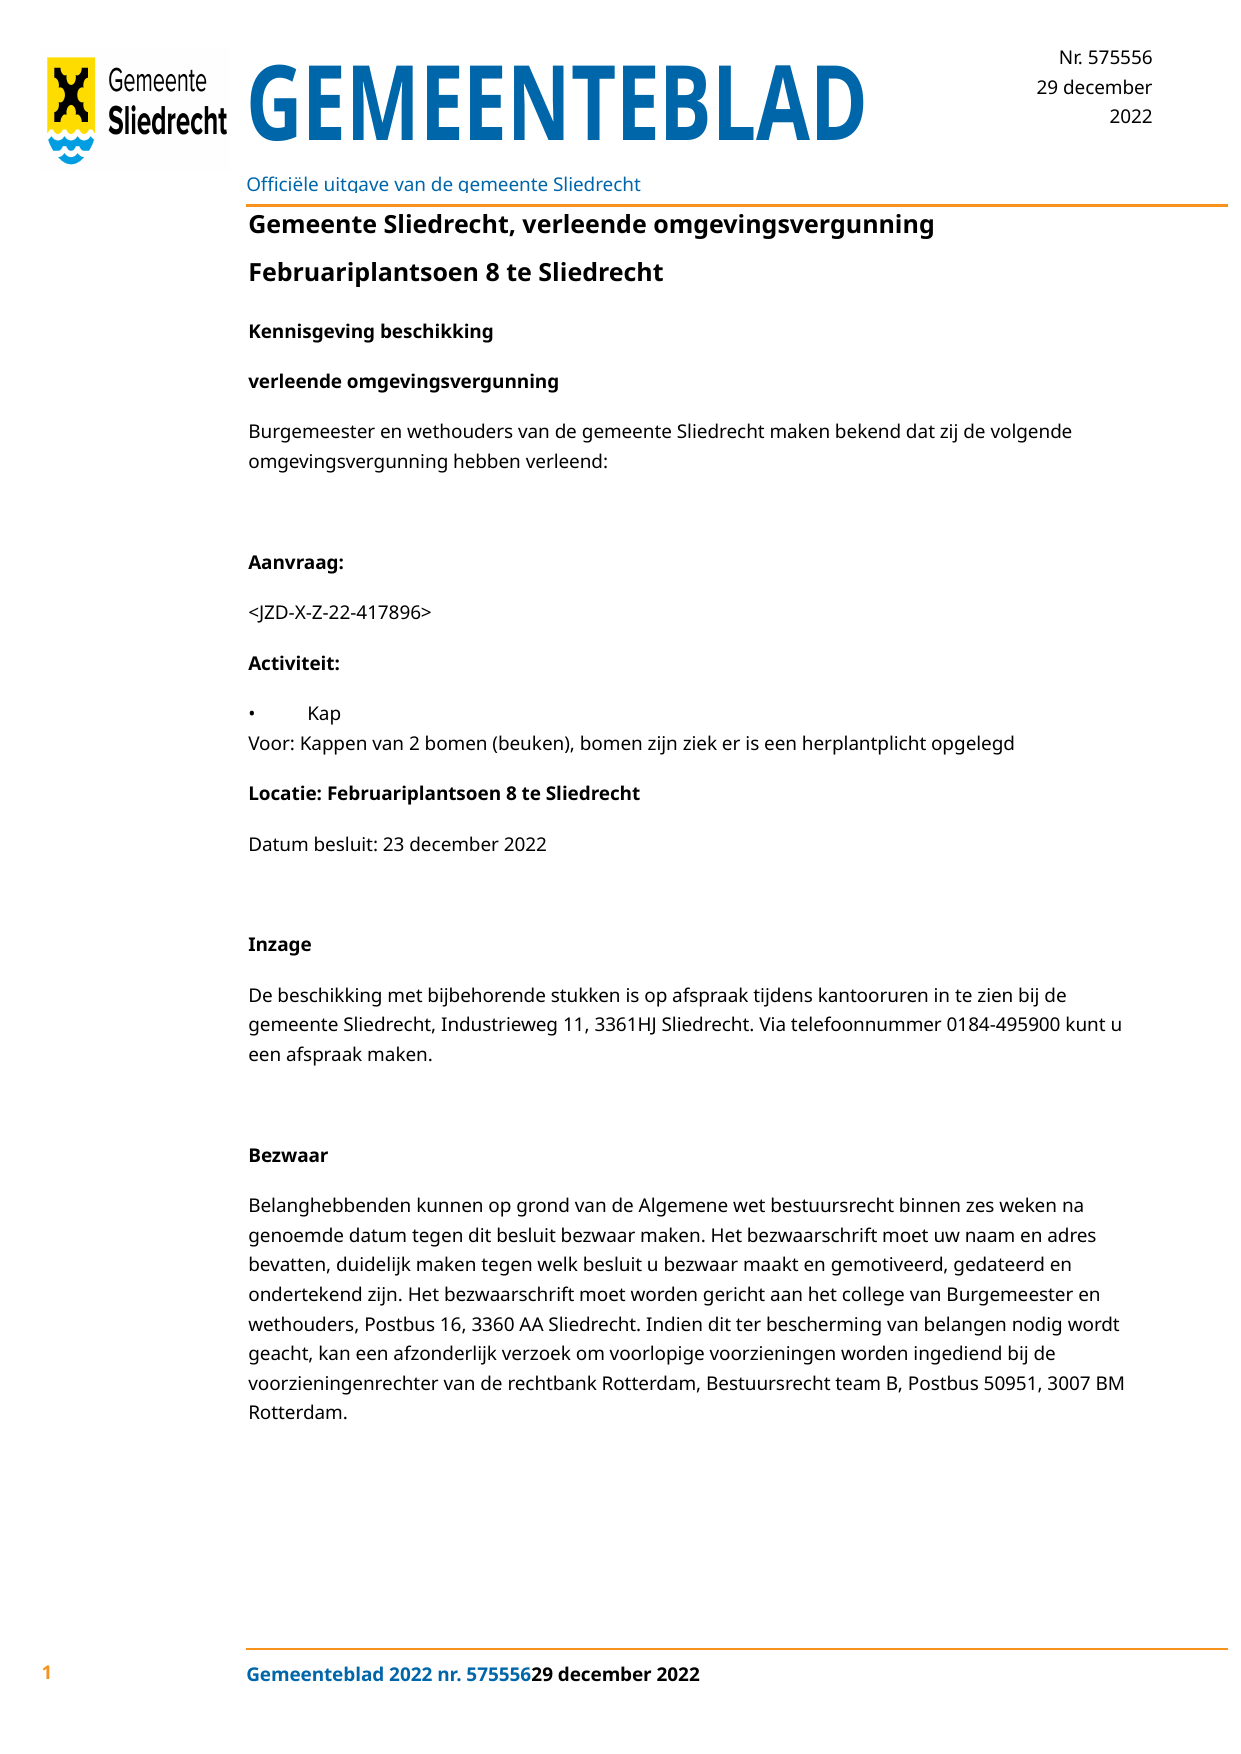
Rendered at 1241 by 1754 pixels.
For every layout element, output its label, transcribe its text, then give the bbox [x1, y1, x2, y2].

list Kap [248, 700, 1152, 726]
text Aanvraag: [248, 549, 1152, 575]
text Inzage [248, 932, 1152, 957]
text verleende omgevingsvergunning [248, 368, 1152, 394]
text Bezwaar [248, 1142, 1152, 1168]
text Kennisgeving beschikking [248, 318, 1152, 344]
picture [41, 47, 231, 172]
text Belanghebbenden kunnen op grond van de Algemene wet bestuursrecht binnen zes weken na genoemde datum tegen dit besluit bezwaar maken. Het bezwaarschrift moet uw naam en adres bevatten, duidelijk maken tegen welk besluit u bezwaar maakt en gemotiveerd, gedateerd en ondertekend zijn. Het bezwaarschrift moet worden gericht aan het college van Burgemeester en wethouders, Postbus 16, 3360 AA Sliedrecht. Indien dit ter bescherming van belangen nodig wordt geacht, kan een afzonderlijk verzoek om voorlopige voorzieningen worden ingediend bij de voorzieningenrechter van de rechtbank Rotterdam, Bestuursrecht team B, Postbus 50951, 3007 BM Rotterdam. [248, 1192, 1152, 1425]
text Datum besluit: 23 december 2022 [248, 831, 1152, 857]
text Activiteit: [248, 650, 1152, 676]
text Voor: Kappen van 2 bomen (beuken), bomen zijn ziek er is een herplantplicht opgelegd [248, 730, 1152, 756]
text <JZD-X-Z-22-417896> [248, 599, 1152, 625]
text Burgemeester en wethouders van de gemeente Sliedrecht maken bekend dat zij de volgende omgevingsvergunning hebben verleend: [248, 419, 1152, 474]
text De beschikking met bijbehorende stukken is op afspraak tijdens kantooruren in te zien bij de gemeente Sliedrecht, Industrieweg 11, 3361HJ Sliedrecht. Via telefoonnummer 0184-495900 kunt u een afspraak maken. [248, 982, 1152, 1067]
text Locatie: Februariplantsoen 8 te Sliedrecht [248, 780, 1152, 806]
text Gemeente Sliedrecht, verleende omgevingsvergunning Februariplantsoen 8 te Sliedrecht [248, 207, 1152, 288]
